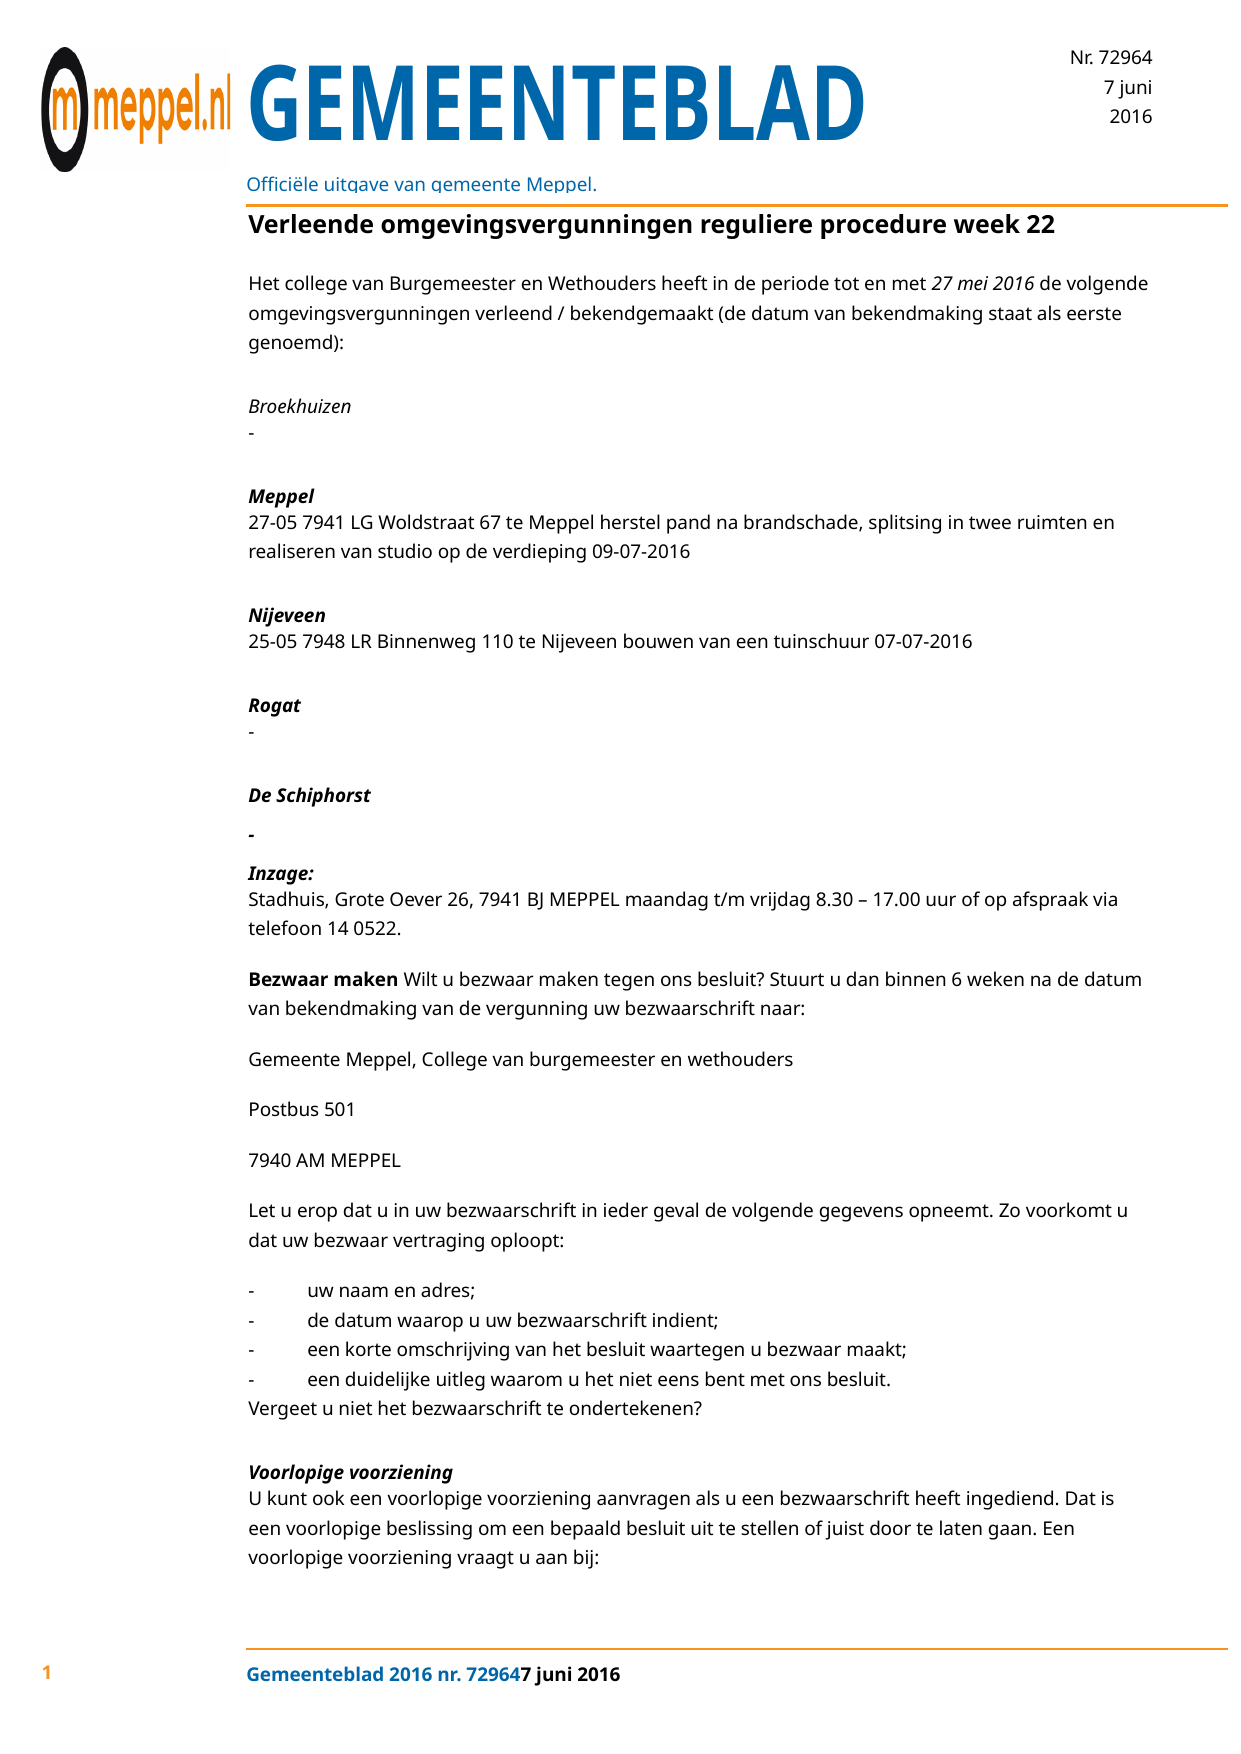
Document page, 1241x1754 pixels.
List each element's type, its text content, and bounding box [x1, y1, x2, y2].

text Rogat [248, 692, 1152, 718]
text Gemeente Meppel, College van burgemeester en wethouders [248, 1046, 1152, 1072]
list uw naam en adres; [248, 1277, 1152, 1303]
list een duidelijke uitleg waarom u het niet eens bent met ons besluit. [248, 1366, 1152, 1392]
list de datum waarop u uw bezwaarschrift indient; [248, 1307, 1152, 1333]
text Inzage: [248, 860, 1152, 886]
text 7940 AM MEPPEL [248, 1147, 1152, 1173]
text - [248, 821, 1152, 847]
text Meppel [248, 483, 1152, 509]
text Verleende omgevingsvergunningen reguliere procedure week 22 [248, 207, 1152, 241]
text 27-05 7941 LG Woldstraat 67 te Meppel herstel pand na brandschade, splitsing in twee ruimten en realiseren van studio op de verdieping 09-07-2016 [248, 509, 1152, 564]
picture [41, 47, 231, 172]
text Let u erop dat u in uw bezwaarschrift in ieder geval de volgende gegevens opneemt. Zo voorkomt u dat uw bezwaar vertraging oploopt: [248, 1197, 1152, 1253]
list een korte omschrijving van het besluit waartegen u bezwaar maakt; [248, 1336, 1152, 1362]
text Broekhuizen [248, 393, 1152, 419]
text U kunt ook een voorlopige voorziening aanvragen als u een bezwaarschrift heeft ingediend. Dat is een voorlopige beslissing om een bepaald besluit uit te stellen of juist door te laten gaan. Een voorlopige voorziening vraagt u aan bij: [248, 1485, 1152, 1570]
text Postbus 501 [248, 1096, 1152, 1122]
text Het college van Burgemeester en Wethouders heeft in de periode tot en met 27 mei 2016 de volgende omgevingsvergunningen verleend / bekendgemaakt (de datum van bekendmaking staat als eerste genoemd): [248, 270, 1152, 355]
text Stadhuis, Grote Oever 26, 7941 BJ MEPPEL maandag t/m vrijdag 8.30 – 17.00 uur of op afspraak via telefoon 14 0522. [248, 886, 1152, 941]
text - [248, 419, 1152, 445]
text 25-05 7948 LR Binnenweg 110 te Nijeveen bouwen van een tuinschuur 07-07-2016 [248, 628, 1152, 654]
text De Schiphorst [248, 782, 1152, 807]
text - [248, 718, 1152, 743]
text Nijeveen [248, 602, 1152, 628]
text Voorlopige voorziening [248, 1459, 1152, 1485]
text Vergeet u niet het bezwaarschrift te ondertekenen? [248, 1396, 1152, 1421]
text Bezwaar maken Wilt u bezwaar maken tegen ons besluit? Stuurt u dan binnen 6 weken na de datum van bekendmaking van de vergunning uw bezwaarschrift naar: [248, 966, 1152, 1021]
